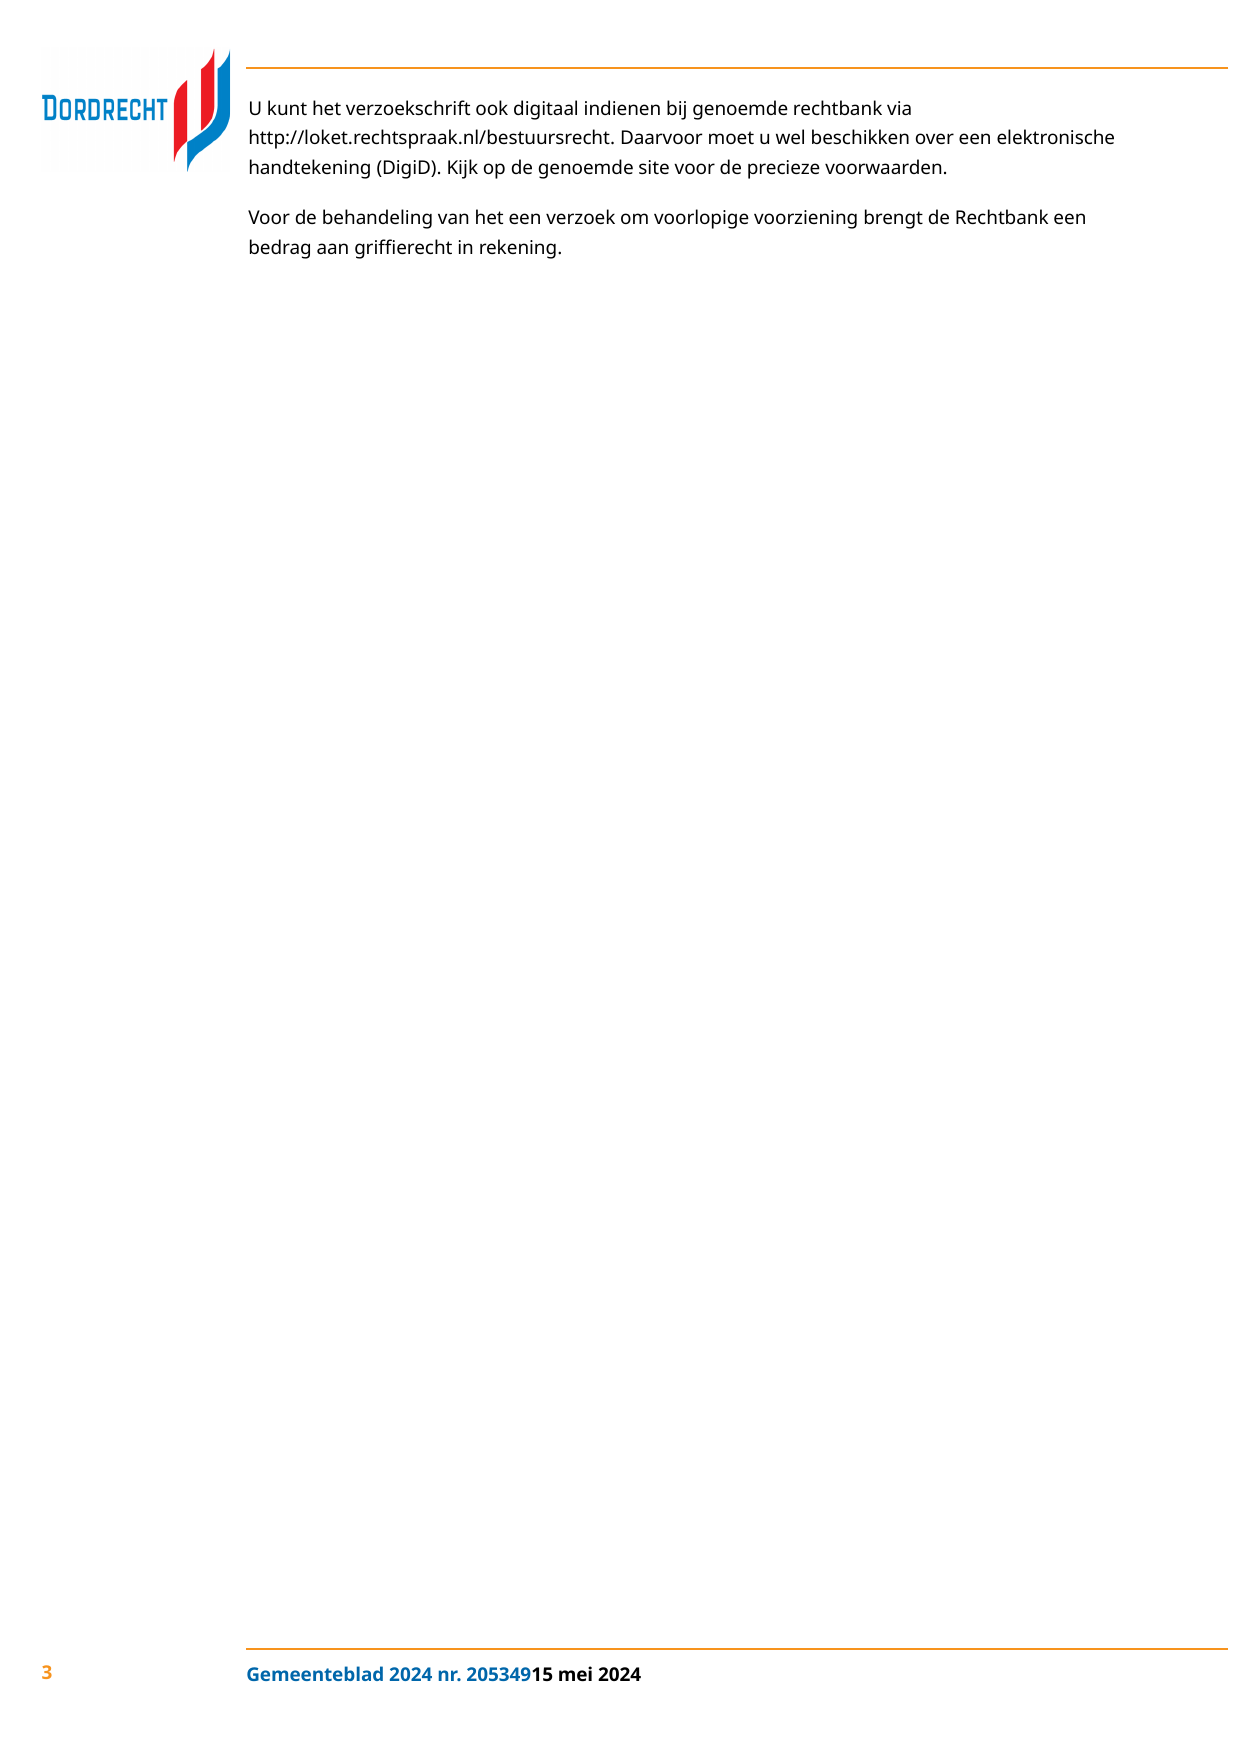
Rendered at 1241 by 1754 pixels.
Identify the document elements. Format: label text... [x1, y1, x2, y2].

text U kunt het verzoekschrift ook digitaal indienen bij genoemde rechtbank via http://loket.rechtspraak.nl/bestuursrecht. Daarvoor moet u wel beschikken over een elektronische handtekening (DigiD). Kijk op de genoemde site voor de precieze voorwaarden. [248, 95, 1152, 180]
text Voor de behandeling van het een verzoek om voorlopige voorziening brengt de Rechtbank een bedrag aan griffierecht in rekening. [248, 204, 1152, 260]
picture [41, 47, 231, 172]
